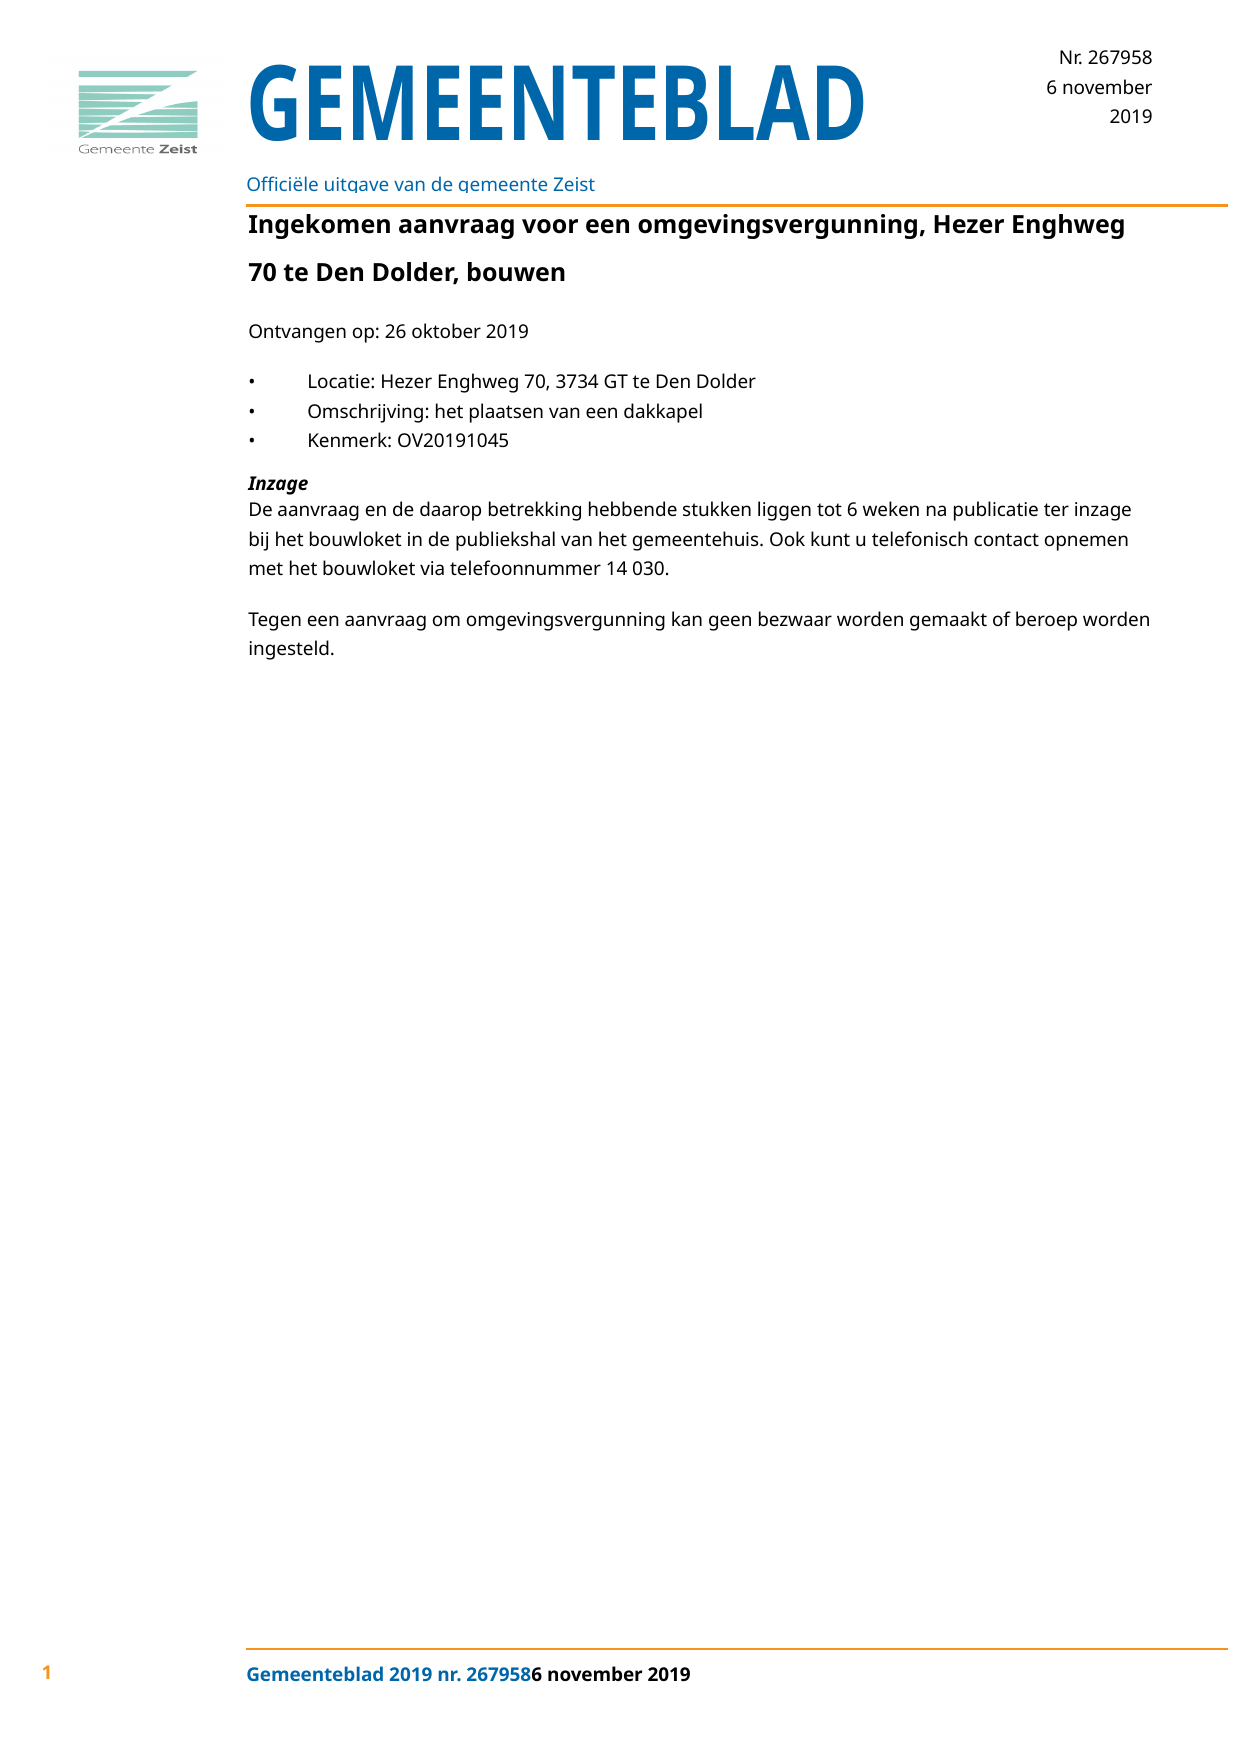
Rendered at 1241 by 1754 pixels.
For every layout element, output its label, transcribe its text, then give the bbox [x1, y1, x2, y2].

list Kenmerk: OV20191045 [248, 427, 1152, 453]
list Locatie: Hezer Enghweg 70, 3734 GT te Den Dolder [248, 368, 1152, 394]
list Omschrijving: het plaatsen van een dakkapel [248, 398, 1152, 424]
picture [41, 47, 231, 172]
text Tegen een aanvraag om omgevingsvergunning kan geen bezwaar worden gemaakt of beroep worden ingesteld. [248, 606, 1152, 661]
text De aanvraag en de daarop betrekking hebbende stukken liggen tot 6 weken na publicatie ter inzage bij het bouwloket in de publiekshal van het gemeentehuis. Ook kunt u telefonisch contact opnemen met het bouwloket via telefoonnummer 14 030. [248, 496, 1152, 581]
text Ingekomen aanvraag voor een omgevingsvergunning, Hezer Enghweg 70 te Den Dolder, bouwen [248, 207, 1152, 288]
text Inzage [248, 471, 1152, 496]
text Ontvangen op: 26 oktober 2019 [248, 318, 1152, 344]
